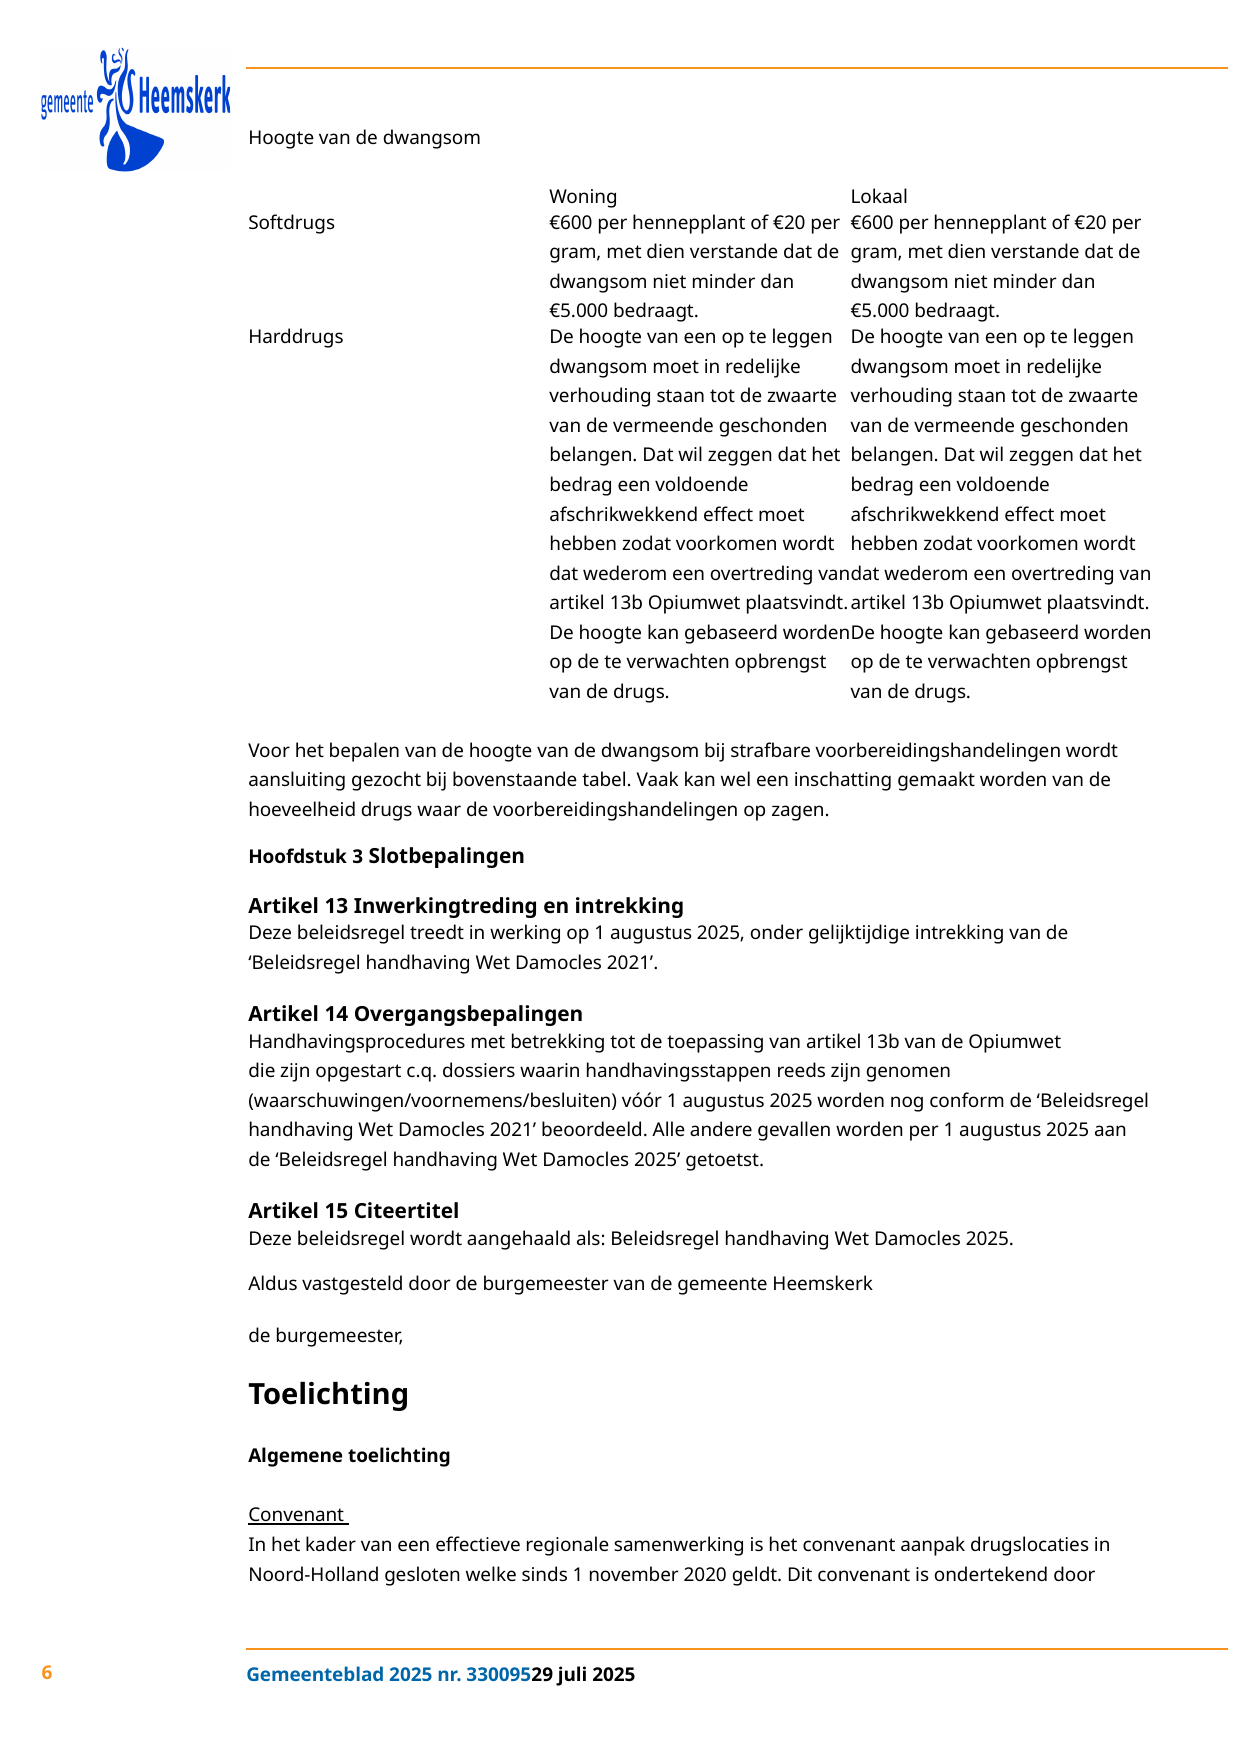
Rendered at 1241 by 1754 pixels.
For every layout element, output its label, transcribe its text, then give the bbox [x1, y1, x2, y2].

text In het kader van een effectieve regionale samenwerking is het convenant aanpak drugslocaties in Noord-Holland gesloten welke sinds 1 november 2020 geldt. Dit convenant is ondertekend door [248, 1531, 1152, 1586]
text de burgemeester, [248, 1322, 1152, 1348]
text Deze beleidsregel treedt in werking op 1 augustus 2025, onder gelijktijdige intrekking van de ‘Beleidsregel handhaving Wet Damocles 2021’. [248, 919, 1152, 975]
text Artikel 13 Inwerkingtreding en intrekking [248, 891, 1152, 919]
text Handhavingsprocedures met betrekking tot de toepassing van artikel 13b van de Opiumwet [248, 1028, 1152, 1053]
table_header Hoogte van de dwangsom [248, 125, 1152, 150]
text Algemene toelichting [248, 1442, 1152, 1468]
table_cell De hoogte van een op te leggen dwangsom moet in redelijke verhouding staan tot de zwaarte van de vermeende geschonden belangen. Dat wil zeggen dat het bedrag een voldoende afschrikwekkend effect moet hebben zodat voorkomen wordt dat wederom een overtreding van artikel 13b Opiumwet plaatsvindt. De hoogte kan gebaseerd worden op de te verwachten opbrengst van de drugs. [850, 323, 1152, 704]
text Convenant [248, 1502, 1152, 1527]
text die zijn opgestart c.q. dossiers waarin handhavingsstappen reeds zijn genomen (waarschuwingen/voornemens/besluiten) vóór 1 augustus 2025 worden nog conform de ‘Beleidsregel handhaving Wet Damocles 2021’ beoordeeld. Alle andere gevallen worden per 1 augustus 2025 aan de ‘Beleidsregel handhaving Wet Damocles 2025’ getoetst. [248, 1057, 1152, 1172]
text Artikel 14 Overgangsbepalingen [248, 999, 1152, 1028]
text Aldus vastgesteld door de burgemeester van de gemeente Heemskerk [248, 1271, 1152, 1296]
table_cell Harddrugs [248, 323, 549, 704]
picture [41, 47, 231, 172]
text Deze beleidsregel wordt aangehaald als: Beleidsregel handhaving Wet Damocles 2025. [248, 1225, 1152, 1251]
table_cell €600 per hennepplant of €20 per gram, met dien verstande dat de dwangsom niet minder dan €5.000 bedraagt. [850, 209, 1152, 323]
text Artikel 15 Citeertitel [248, 1197, 1152, 1225]
table_cell Softdrugs [248, 209, 549, 323]
text Toelichting [248, 1373, 1152, 1413]
table_header [248, 183, 549, 209]
table_header Woning [549, 183, 850, 209]
table_cell De hoogte van een op te leggen dwangsom moet in redelijke verhouding staan tot de zwaarte van de vermeende geschonden belangen. Dat wil zeggen dat het bedrag een voldoende afschrikwekkend effect moet hebben zodat voorkomen wordt dat wederom een overtreding van artikel 13b Opiumwet plaatsvindt. De hoogte kan gebaseerd worden op de te verwachten opbrengst van de drugs. [549, 323, 850, 704]
text Hoofdstuk 3 Slotbepalingen [248, 842, 1152, 870]
table_header Lokaal [850, 183, 1152, 209]
table_cell €600 per hennepplant of €20 per gram, met dien verstande dat de dwangsom niet minder dan €5.000 bedraagt. [549, 209, 850, 323]
text Voor het bepalen van de hoogte van de dwangsom bij strafbare voorbereidingshandelingen wordt aansluiting gezocht bij bovenstaande tabel. Vaak kan wel een inschatting gemaakt worden van de hoeveelheid drugs waar de voorbereidingshandelingen op zagen. [248, 737, 1152, 822]
